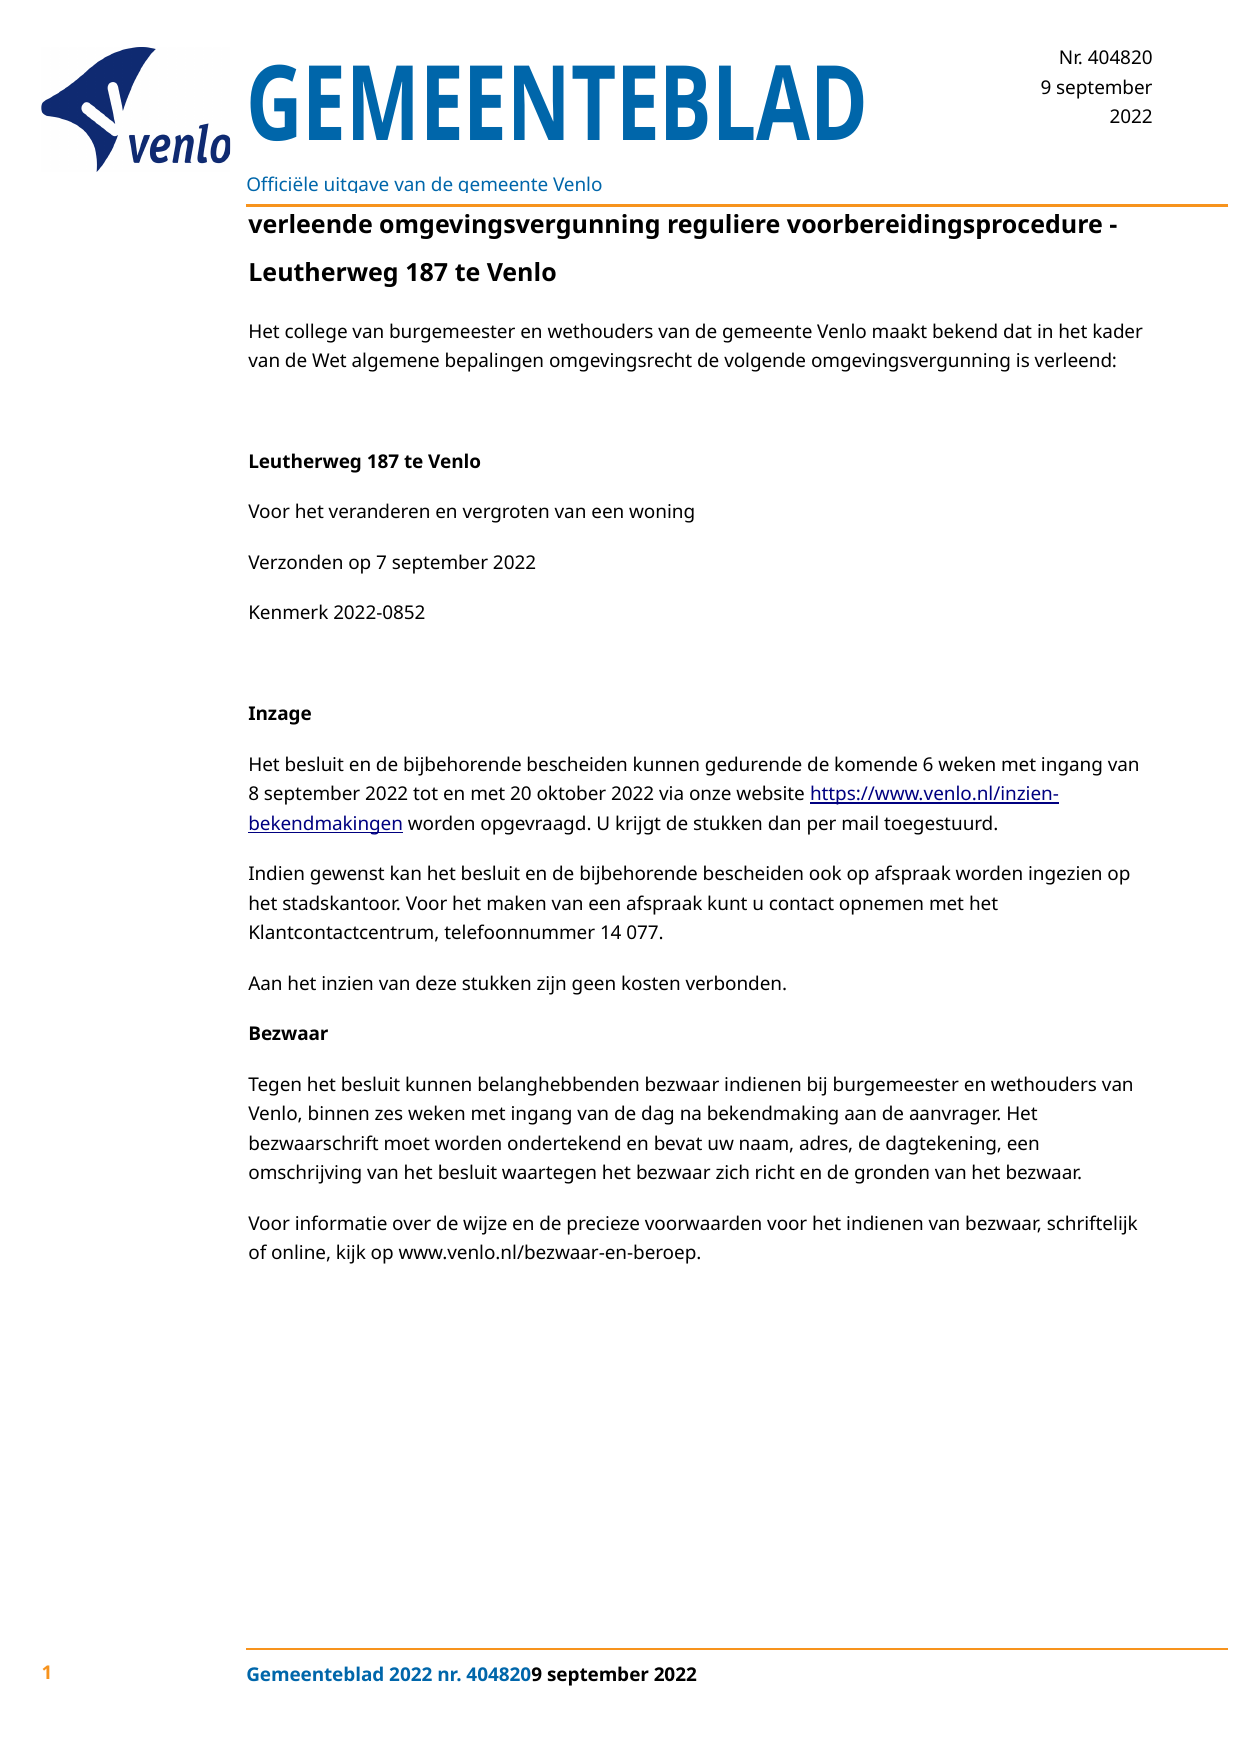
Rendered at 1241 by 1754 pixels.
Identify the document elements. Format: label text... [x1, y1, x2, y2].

text Aan het inzien van deze stukken zijn geen kosten verbonden. [248, 970, 1152, 996]
text Het college van burgemeester en wethouders van de gemeente Venlo maakt bekend dat in het kader van de Wet algemene bepalingen omgevingsrecht de volgende omgevingsvergunning is verleend: [248, 318, 1152, 373]
text Indien gewenst kan het besluit en de bijbehorende bescheiden ook op afspraak worden ingezien op het stadskantoor. Voor het maken van een afspraak kunt u contact opnemen met het Klantcontactcentrum, telefoonnummer 14 077. [248, 860, 1152, 945]
text Leutherweg 187 te Venlo [248, 448, 1152, 474]
text Voor informatie over de wijze en de precieze voorwaarden voor het indienen van bezwaar, schriftelijk of online, kijk op www.venlo.nl/bezwaar-en-beroep. [248, 1210, 1152, 1265]
text Kenmerk 2022-0852 [248, 599, 1152, 625]
text Bezwaar [248, 1020, 1152, 1046]
text Inzage [248, 700, 1152, 726]
text Voor het veranderen en vergroten van een woning [248, 499, 1152, 524]
text verleende omgevingsvergunning reguliere voorbereidingsprocedure - Leutherweg 187 te Venlo [248, 207, 1152, 288]
text Het besluit en de bijbehorende bescheiden kunnen gedurende de komende 6 weken met ingang van 8 september 2022 tot en met 20 oktober 2022 via onze website https://www.venlo.nl/inzien-bekendmakingen worden opgevraagd. U krijgt de stukken dan per mail toegestuurd. [248, 751, 1152, 836]
text Verzonden op 7 september 2022 [248, 549, 1152, 575]
picture [41, 47, 231, 172]
text Tegen het besluit kunnen belanghebbenden bezwaar indienen bij burgemeester en wethouders van Venlo, binnen zes weken met ingang van de dag na bekendmaking aan de aanvrager. Het bezwaarschrift moet worden ondertekend en bevat uw naam, adres, de dagtekening, een omschrijving van het besluit waartegen het bezwaar zich richt en de gronden van het bezwaar. [248, 1071, 1152, 1185]
